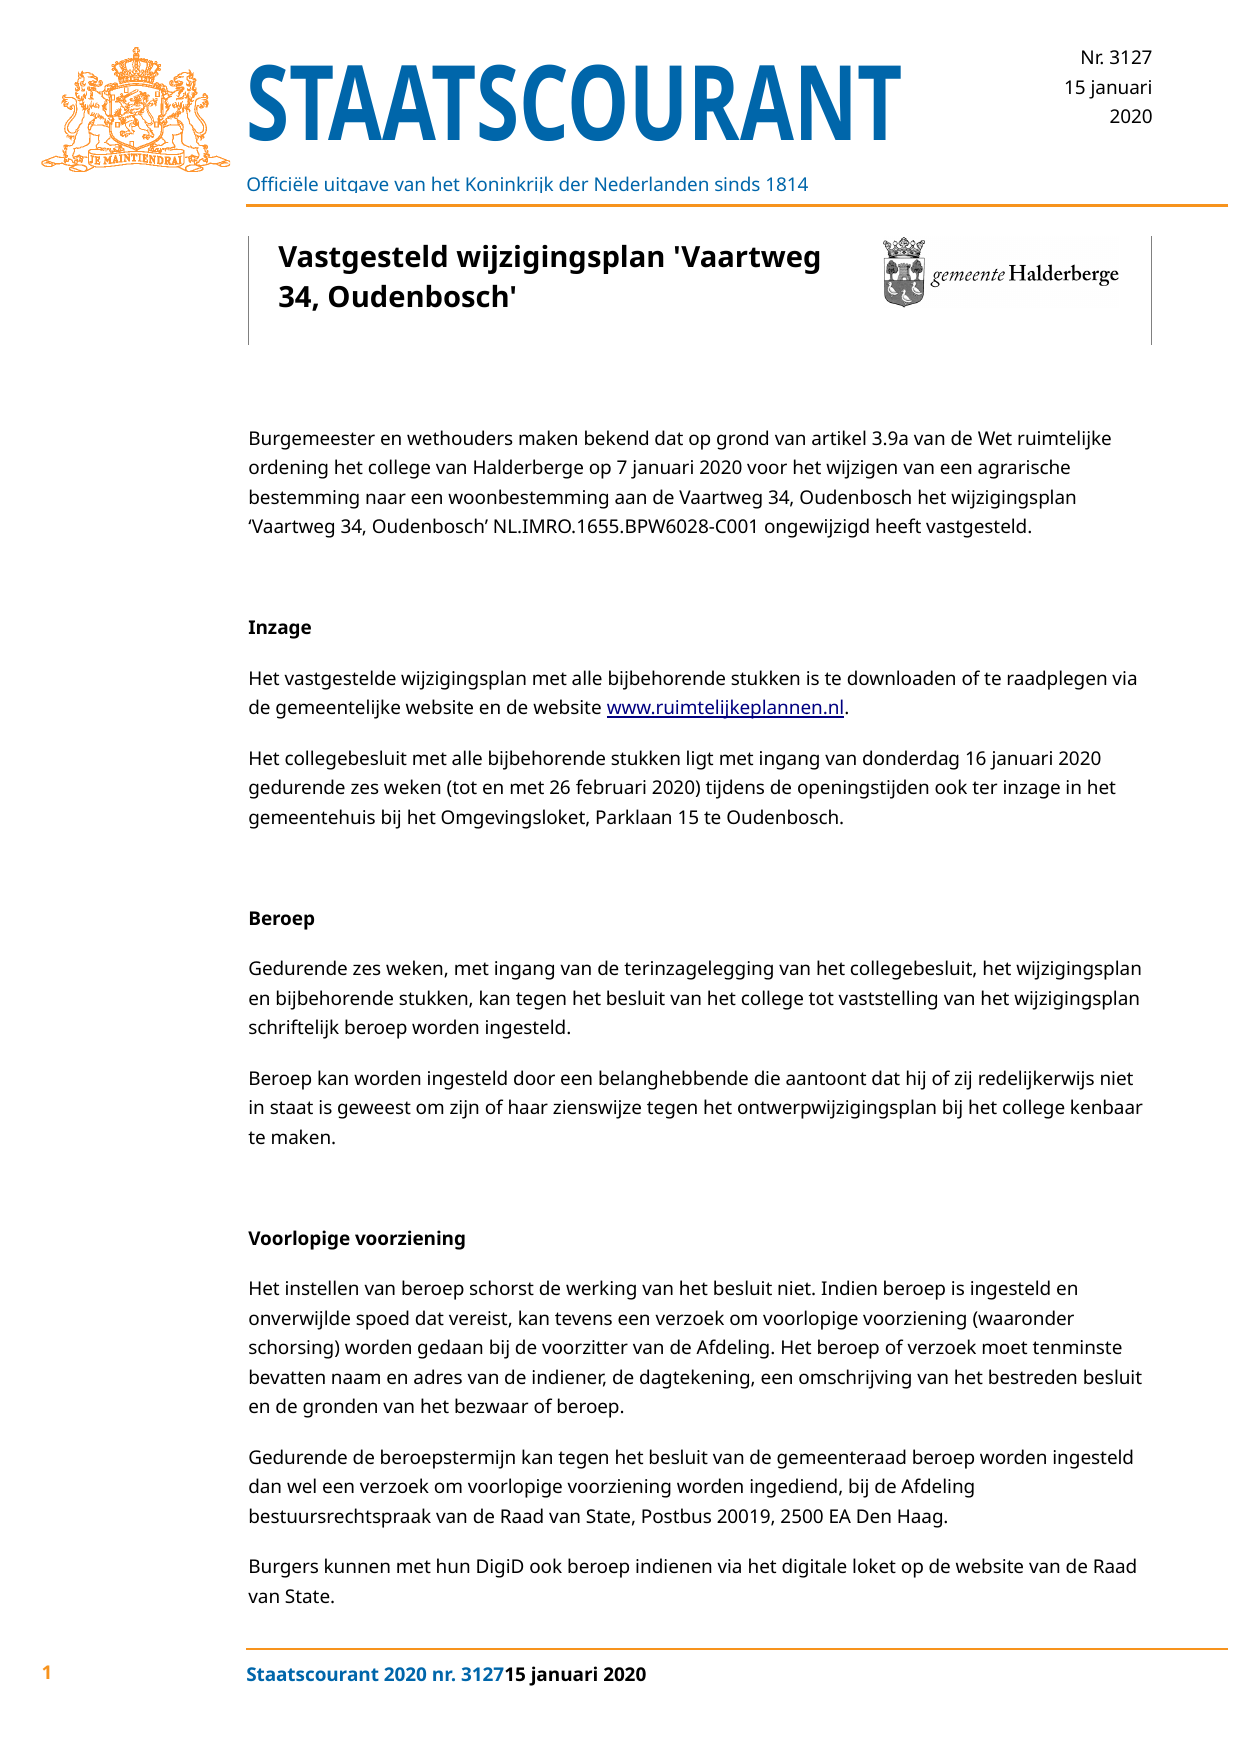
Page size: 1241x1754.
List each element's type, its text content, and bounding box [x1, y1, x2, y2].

text Gedurende de beroepstermijn kan tegen het besluit van de gemeenteraad beroep worden ingesteld dan wel een verzoek om voorlopige voorziening worden ingediend, bij de Afdeling bestuursrechtspraak van de Raad van State, Postbus 20019, 2500 EA Den Haag. [248, 1444, 1152, 1529]
table_header Vastgesteld wijzigingsplan 'Vaartweg 34, Oudenbosch' [249, 236, 850, 345]
text Het vastgestelde wijzigingsplan met alle bijbehorende stukken is te downloaden of te raadplegen via de gemeentelijke website en de website www.ruimtelijkeplannen.nl. [248, 665, 1152, 720]
text Burgemeester en wethouders maken bekend dat op grond van artikel 3.9a van de Wet ruimtelijke ordening het college van Halderberge op 7 januari 2020 voor het wijzigen van een agrarische bestemming naar een woonbestemming aan de Vaartweg 34, Oudenbosch het wijzigingsplan ‘Vaartweg 34, Oudenbosch’ NL.IMRO.1655.BPW6028-C001 ongewijzigd heeft vastgesteld. [248, 425, 1152, 539]
text Beroep kan worden ingesteld door een belanghebbende die aantoont dat hij of zij redelijkerwijs niet in staat is geweest om zijn of haar zienswijze tegen het ontwerpwijzigingsplan bij het college kenbaar te maken. [248, 1065, 1152, 1149]
text Inzage [248, 614, 1152, 640]
text Beroep [248, 905, 1152, 930]
text Gedurende zes weken, met ingang van de terinzagelegging van het collegebesluit, het wijzigingsplan en bijbehorende stukken, kan tegen het besluit van het college tot vaststelling van het wijzigingsplan schriftelijk beroep worden ingesteld. [248, 955, 1152, 1040]
text Het collegebesluit met alle bijbehorende stukken ligt met ingang van donderdag 16 januari 2020 gedurende zes weken (tot en met 26 februari 2020) tijdens de openingstijden ook ter inzage in het gemeentehuis bij het Omgevingsloket, Parklaan 15 te Oudenbosch. [248, 745, 1152, 829]
text Voorlopige voorziening [248, 1225, 1152, 1250]
picture [882, 236, 1119, 308]
text Het instellen van beroep schorst de werking van het besluit niet. Indien beroep is ingesteld en onverwijlde spoed dat vereist, kan tevens een verzoek om voorlopige voorziening (waaronder schorsing) worden gedaan bij de voorzitter van de Afdeling. Het beroep of verzoek moet tenminste bevatten naam en adres van de indiener, de dagtekening, een omschrijving van het bestreden besluit en de gronden van het bezwaar of beroep. [248, 1275, 1152, 1419]
text Burgers kunnen met hun DigiD ook beroep indienen via het digitale loket op de website van de Raad van State. [248, 1553, 1152, 1609]
table_header [850, 236, 1151, 345]
picture [41, 47, 231, 172]
